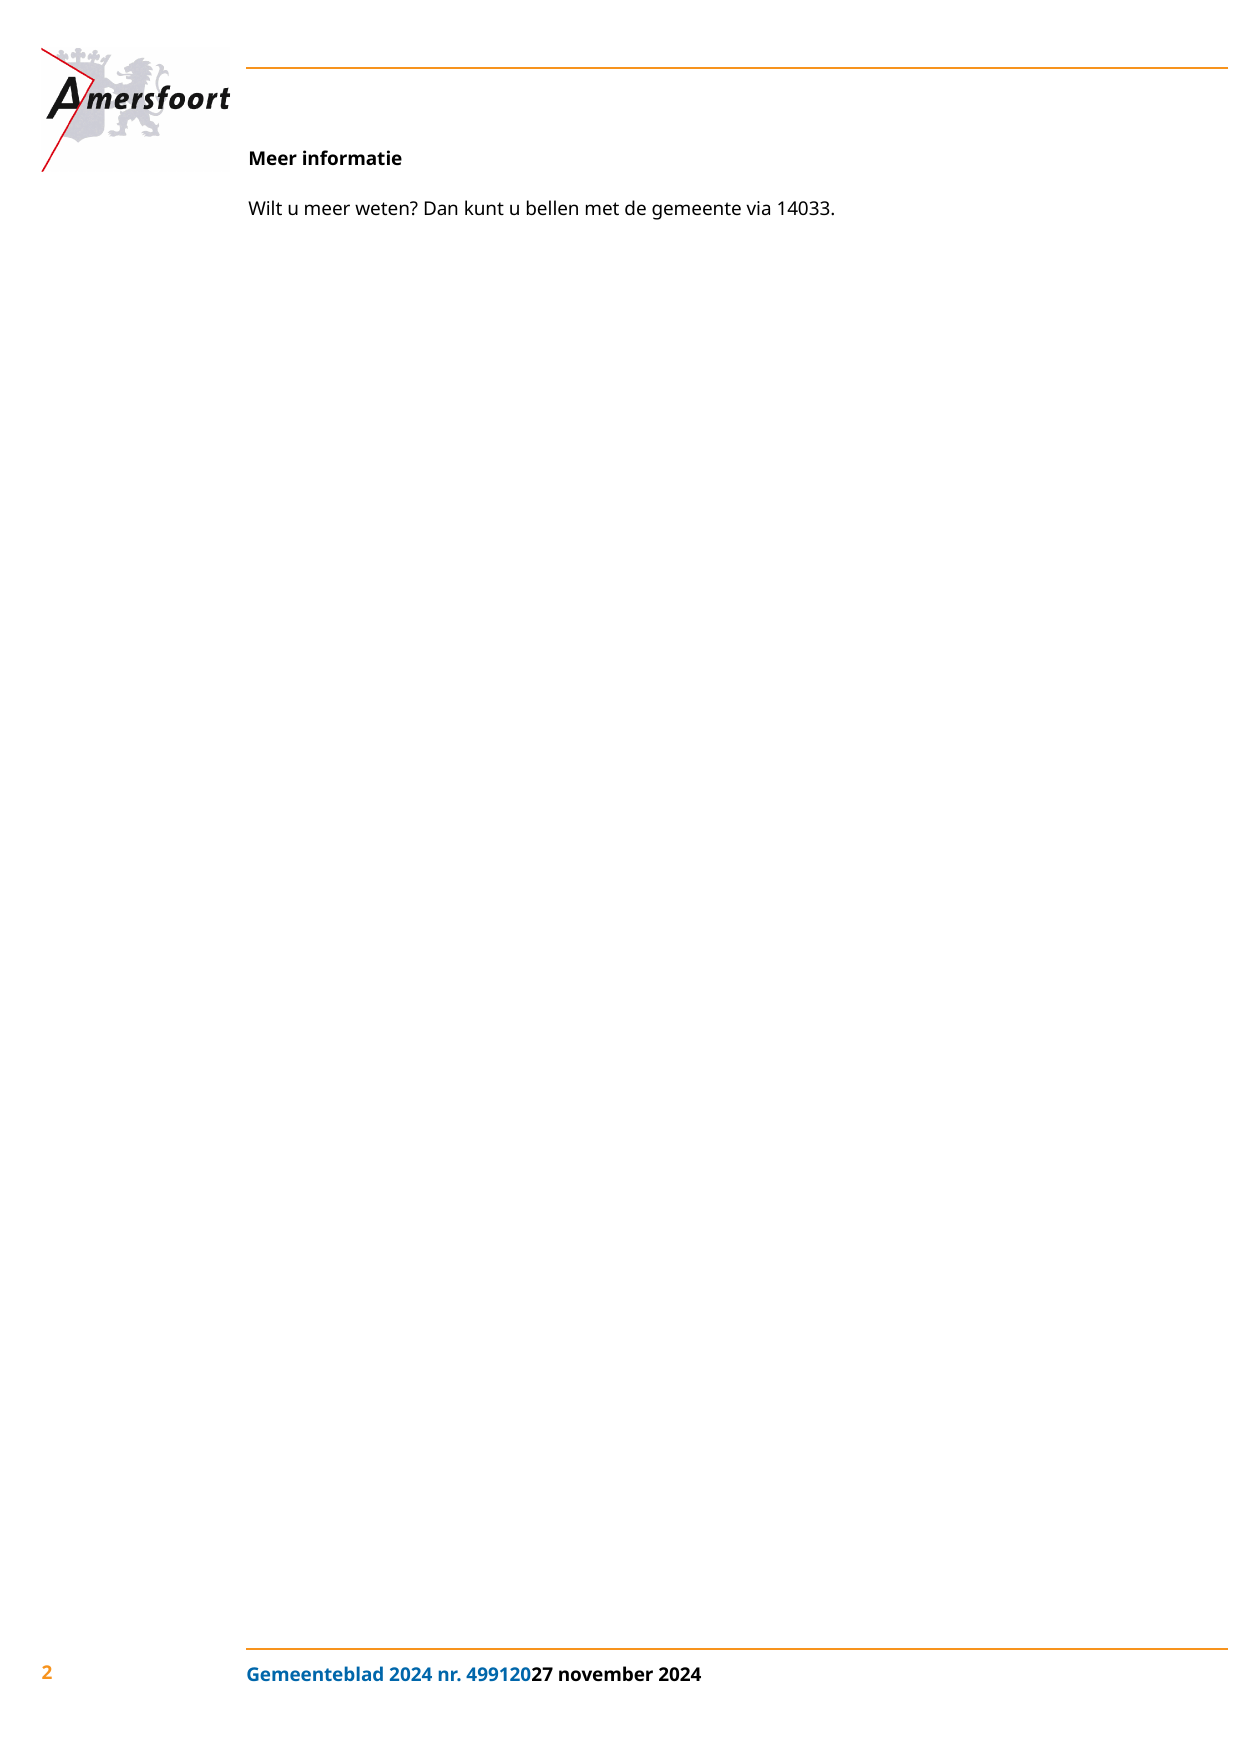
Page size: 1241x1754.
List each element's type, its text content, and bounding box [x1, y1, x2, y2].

text Meer informatie [248, 145, 1152, 171]
text Wilt u meer weten? Dan kunt u bellen met de gemeente via 14033. [248, 196, 1152, 221]
picture [41, 47, 231, 172]
